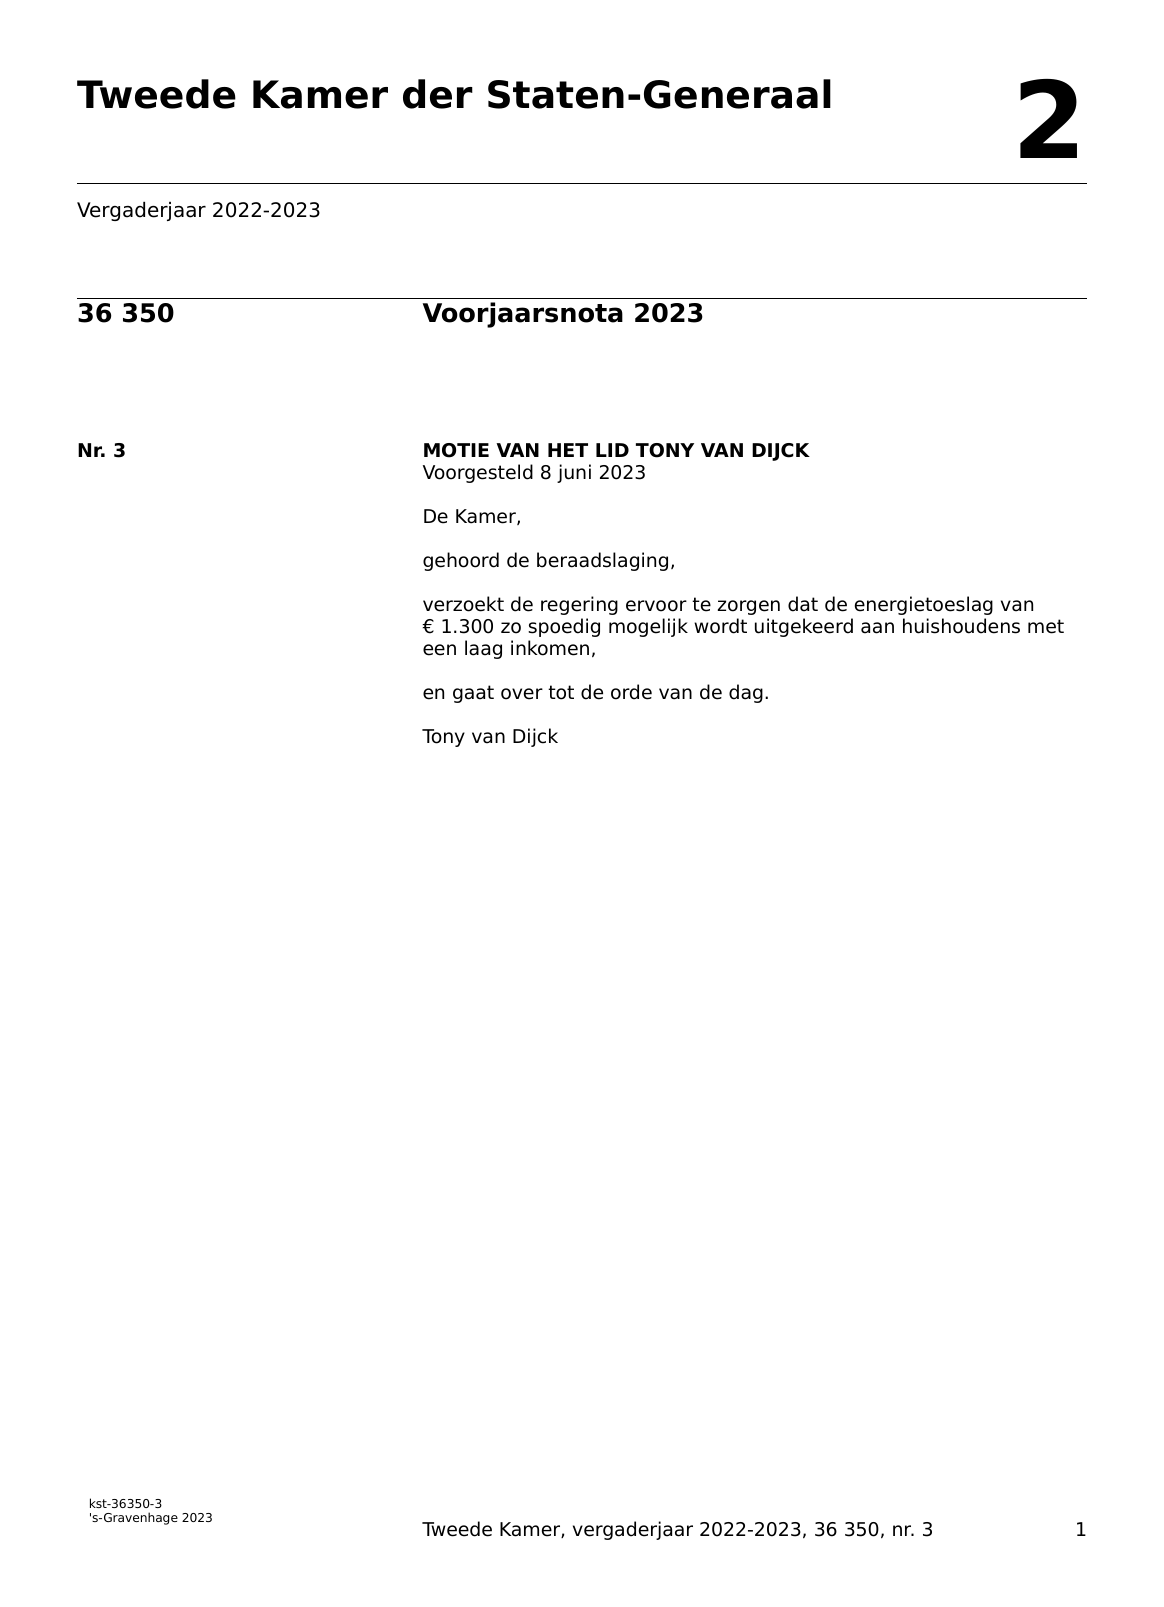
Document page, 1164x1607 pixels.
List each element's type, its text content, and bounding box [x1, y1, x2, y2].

text verzoekt de regering ervoor te zorgen dat de energietoeslag van € 1.300 zo spoedig mogelijk wordt uitgekeerd aan huishoudens met een laag inkomen, [422, 594, 1087, 660]
text en gaat over tot de orde van de dag. [422, 682, 1087, 704]
text Voorgesteld 8 juni 2023 [422, 462, 1087, 484]
subtitle Nr. 3 MOTIE VAN HET LID TONY VAN DIJCK [77, 440, 1087, 462]
text kst-36350-3 [88, 1497, 323, 1511]
table_cell Vergaderjaar 2022-2023 [77, 184, 1087, 298]
table_header Tweede Kamer der Staten-Generaal [77, 59, 886, 183]
text Tony van Dijck [422, 726, 1087, 748]
text De Kamer, [422, 506, 1087, 528]
text 's-Gravenhage 2023 [88, 1511, 323, 1525]
subtitle 36 350 Voorjaarsnota 2023 [77, 299, 1087, 329]
table_header 2 [886, 59, 1087, 183]
text gehoord de beraadslaging, [422, 550, 1087, 572]
